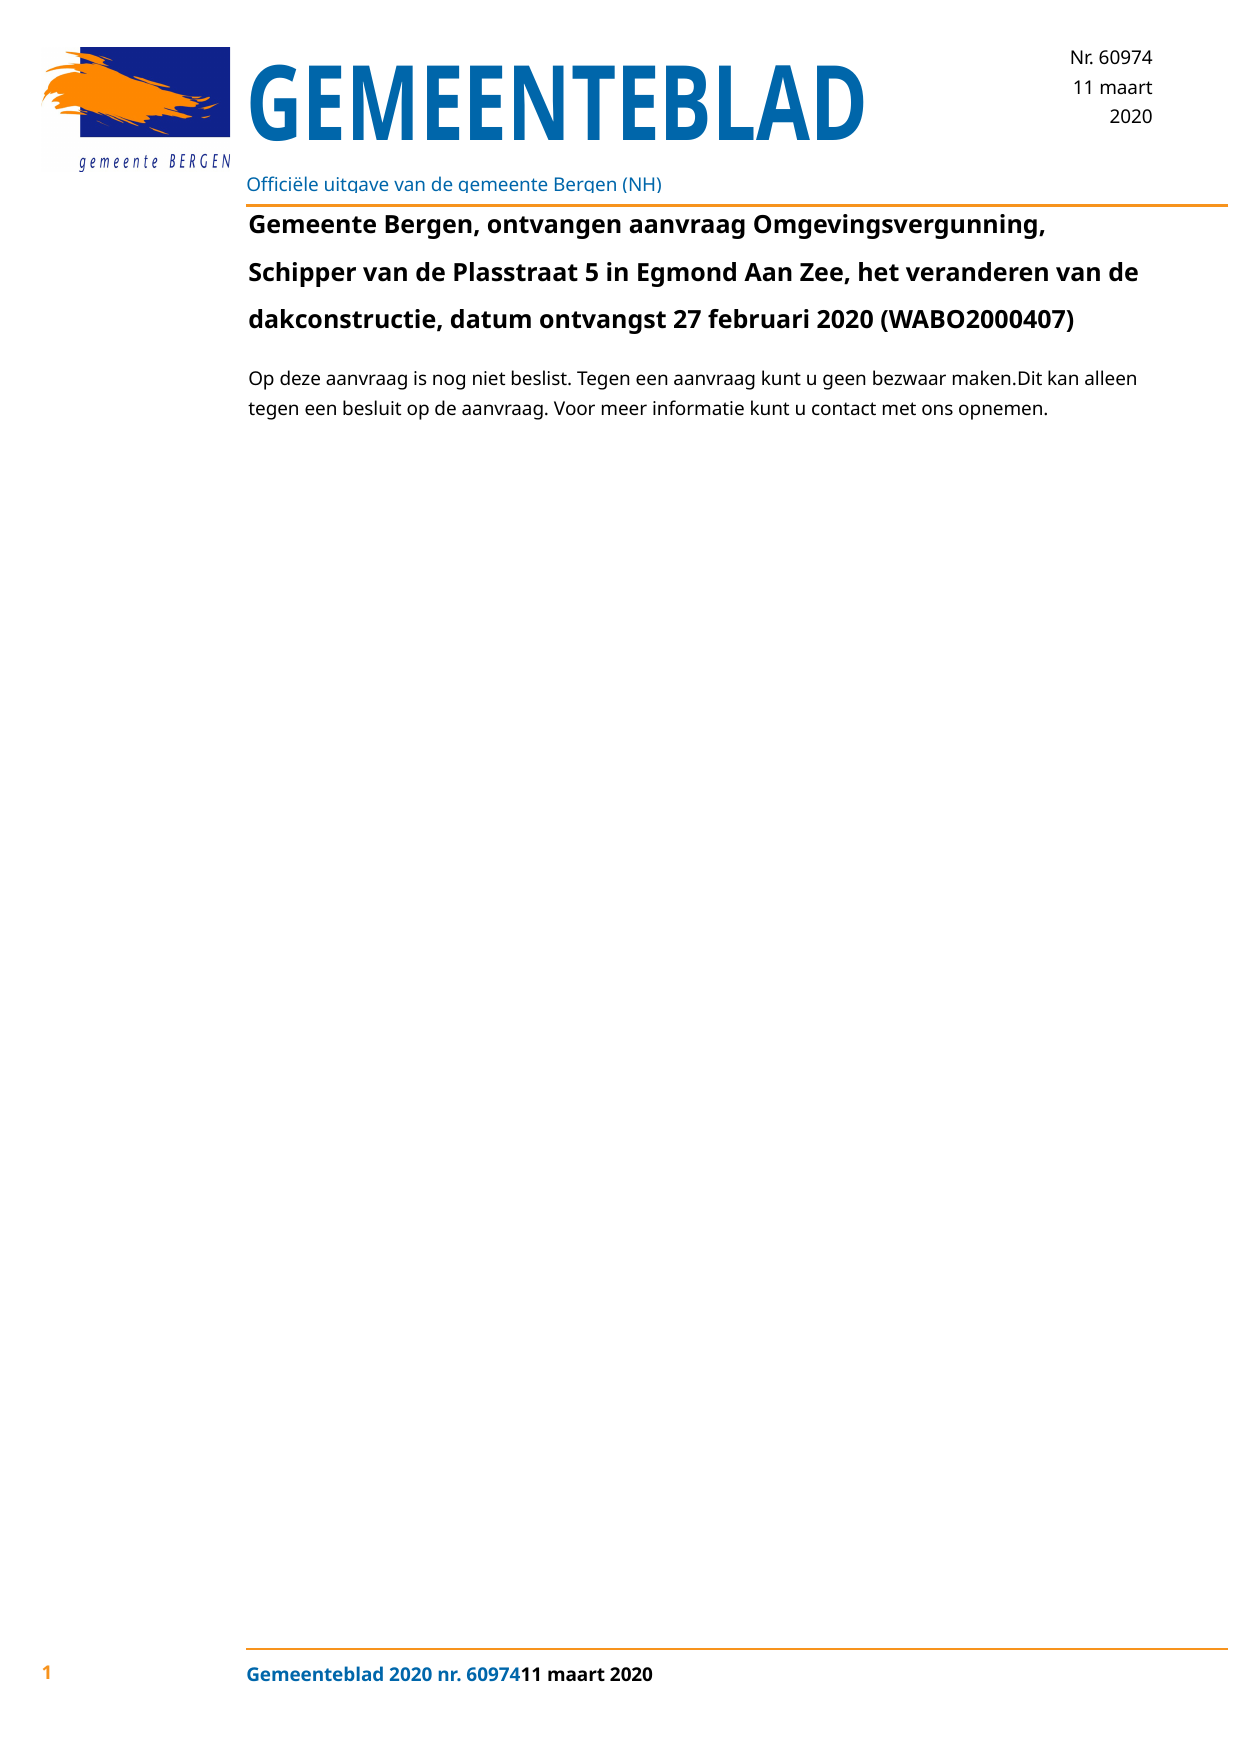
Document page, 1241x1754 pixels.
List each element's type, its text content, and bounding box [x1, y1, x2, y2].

text Op deze aanvraag is nog niet beslist. Tegen een aanvraag kunt u geen bezwaar maken.Dit kan alleen tegen een besluit op de aanvraag. Voor meer informatie kunt u contact met ons opnemen. [248, 366, 1152, 421]
text Gemeente Bergen, ontvangen aanvraag Omgevingsvergunning, Schipper van de Plasstraat 5 in Egmond Aan Zee, het veranderen van de dakconstructie, datum ontvangst 27 februari 2020 (WABO2000407) [248, 207, 1152, 336]
picture [41, 47, 231, 172]
